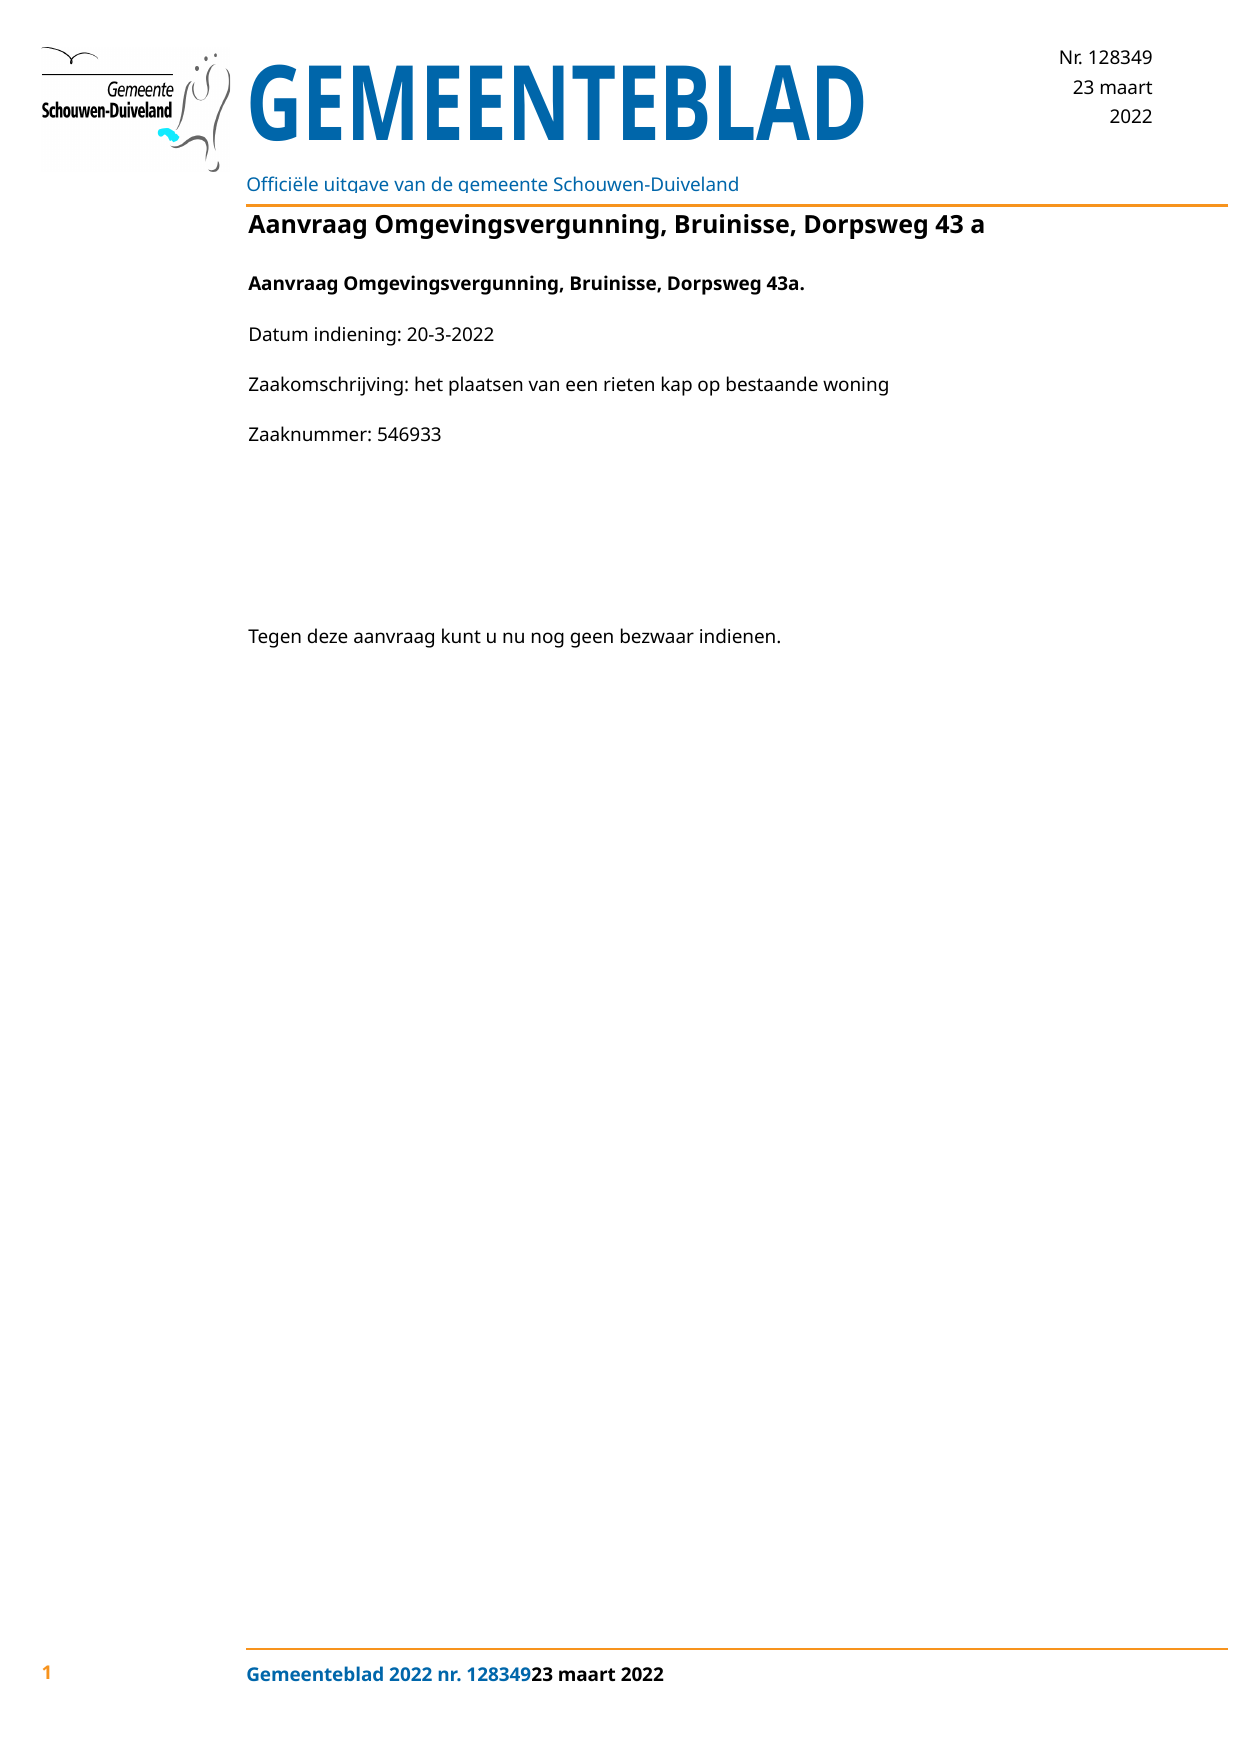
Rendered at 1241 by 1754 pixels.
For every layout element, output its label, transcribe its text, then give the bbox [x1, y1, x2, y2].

text Zaakomschrijving: het plaatsen van een rieten kap op bestaande woning [248, 371, 1152, 397]
text Tegen deze aanvraag kunt u nu nog geen bezwaar indienen. [248, 623, 1152, 649]
text Aanvraag Omgevingsvergunning, Bruinisse, Dorpsweg 43 a [248, 207, 1152, 241]
picture [41, 47, 231, 172]
text Zaaknummer: 546933 [248, 422, 1152, 447]
text Datum indiening: 20-3-2022 [248, 321, 1152, 346]
text Aanvraag Omgevingsvergunning, Bruinisse, Dorpsweg 43a. [248, 270, 1152, 296]
